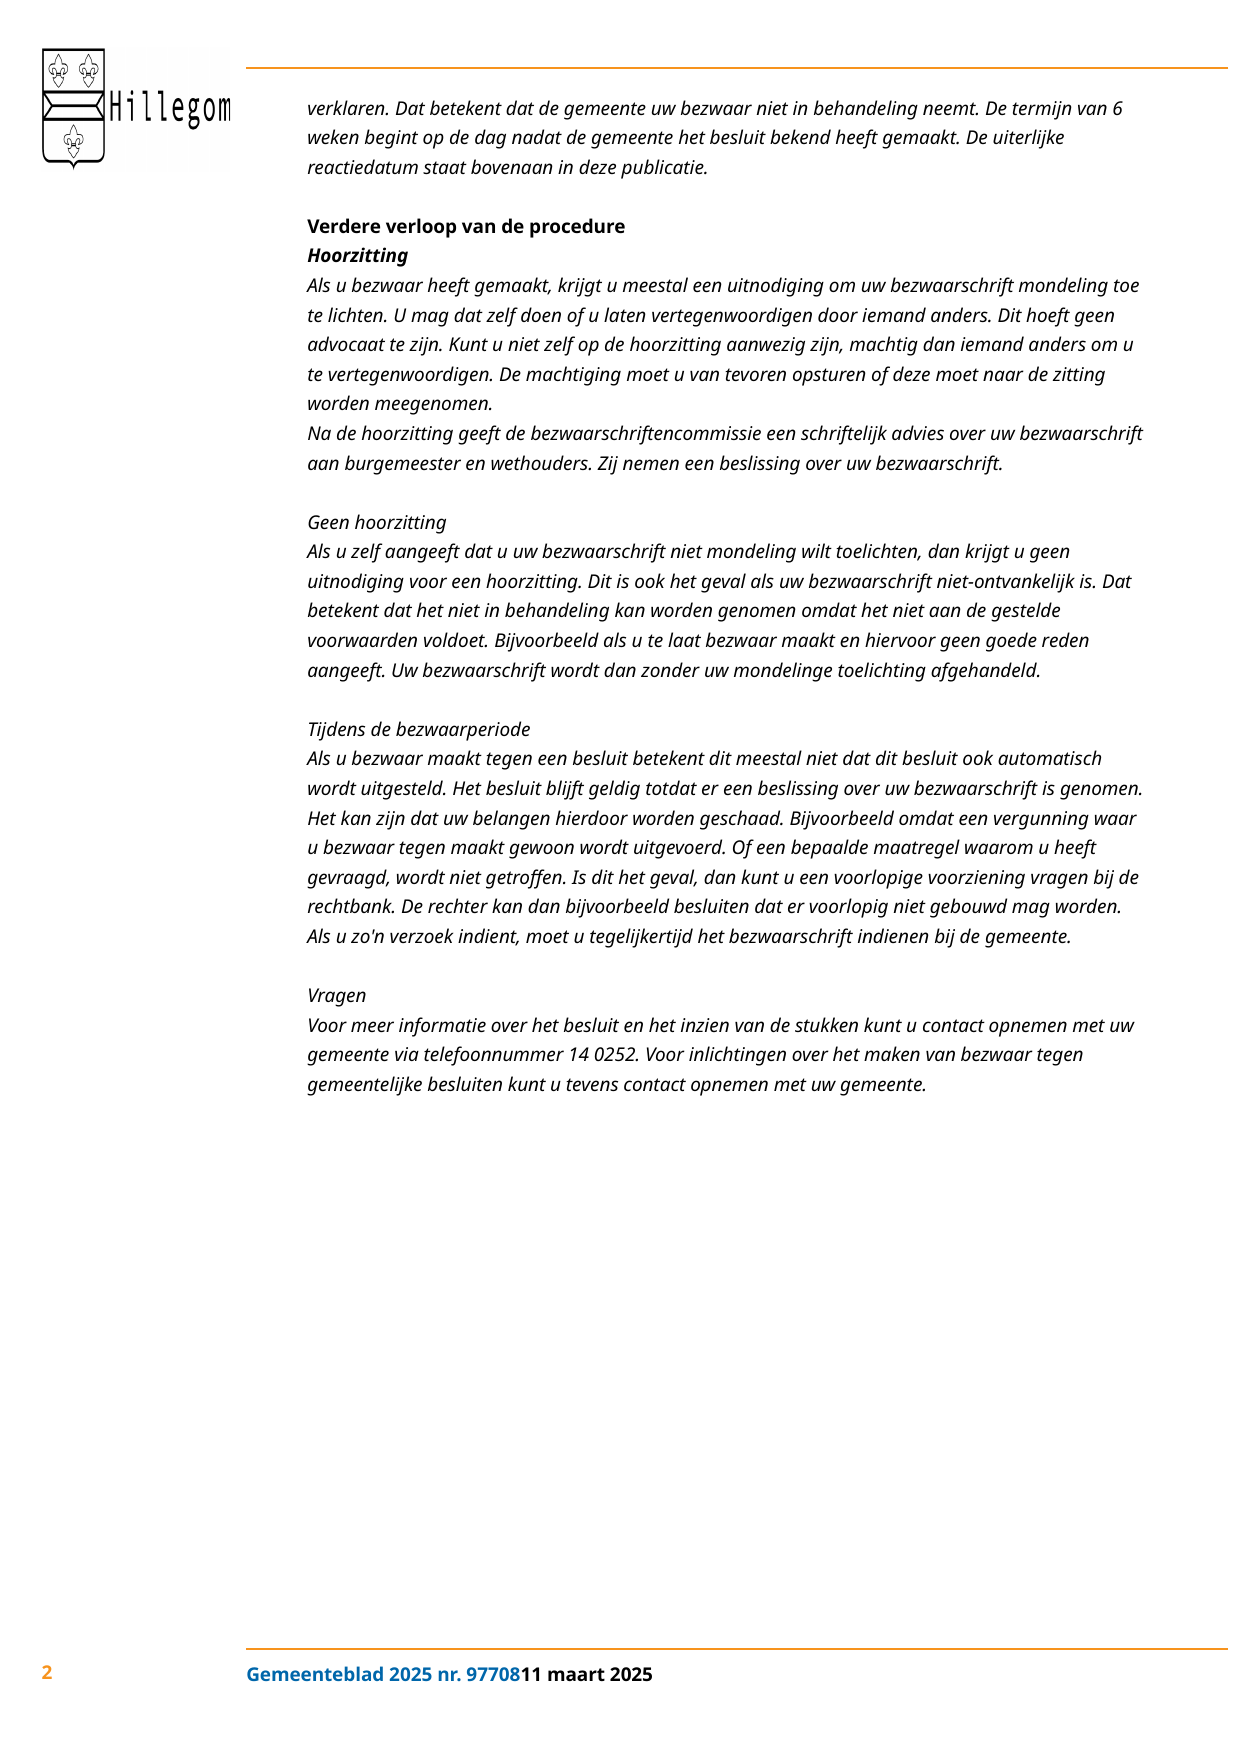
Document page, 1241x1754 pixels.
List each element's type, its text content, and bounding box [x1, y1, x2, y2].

list Na de hoorzitting geeft de bezwaarschriftencommissie een schriftelijk advies over uw bezwaarschrift aan burgemeester en wethouders. Zij nemen een beslissing over uw bezwaarschrift. [248, 420, 1152, 476]
list Tijdens de bezwaarperiode [248, 716, 1152, 742]
picture [41, 47, 231, 172]
list Als u bezwaar heeft gemaakt, krijgt u meestal een uitnodiging om uw bezwaarschrift mondeling toe te lichten. U mag dat zelf doen of u laten vertegenwoordigen door iemand anders. Dit hoeft geen advocaat te zijn. Kunt u niet zelf op de hoorzitting aanwezig zijn, machtig dan iemand anders om u te vertegenwoordigen. De machtiging moet u van tevoren opsturen of deze moet naar de zitting worden meegenomen. [248, 272, 1152, 416]
list Als u bezwaar maakt tegen een besluit betekent dit meestal niet dat dit besluit ook automatisch wordt uitgesteld. Het besluit blijft geldig totdat er een beslissing over uw bezwaarschrift is genomen. Het kan zijn dat uw belangen hierdoor worden geschaad. Bijvoorbeeld omdat een vergunning waar u bezwaar tegen maakt gewoon wordt uitgevoerd. Of een bepaalde maatregel waarom u heeft gevraagd, wordt niet getroffen. Is dit het geval, dan kunt u een voorlopige voorziening vragen bij de rechtbank. De rechter kan dan bijvoorbeeld besluiten dat er voorlopig niet gebouwd mag worden. Als u zo'n verzoek indient, moet u tegelijkertijd het bezwaarschrift indienen bij de gemeente. [248, 746, 1152, 949]
list Als u zelf aangeeft dat u uw bezwaarschrift niet mondeling wilt toelichten, dan krijgt u geen uitnodiging voor een hoorzitting. Dit is ook het geval als uw bezwaarschrift niet-ontvankelijk is. Dat betekent dat het niet in behandeling kan worden genomen omdat het niet aan de gestelde voorwaarden voldoet. Bijvoorbeeld als u te laat bezwaar maakt en hiervoor geen goede reden aangeeft. Uw bezwaarschrift wordt dan zonder uw mondelinge toelichting afgehandeld. [248, 538, 1152, 683]
list verklaren. Dat betekent dat de gemeente uw bezwaar niet in behandeling neemt. De termijn van 6 weken begint op de dag nadat de gemeente het besluit bekend heeft gemaakt. De uiterlijke reactiedatum staat bovenaan in deze publicatie. [248, 95, 1152, 180]
list Verdere verloop van de procedure [248, 213, 1152, 239]
list Vragen [248, 982, 1152, 1008]
list Geen hoorzitting [248, 509, 1152, 535]
list Hoorzitting [248, 243, 1152, 268]
list Voor meer informatie over het besluit en het inzien van de stukken kunt u contact opnemen met uw gemeente via telefoonnummer 14 0252. Voor inlichtingen over het maken van bezwaar tegen gemeentelijke besluiten kunt u tevens contact opnemen met uw gemeente. [248, 1012, 1152, 1097]
